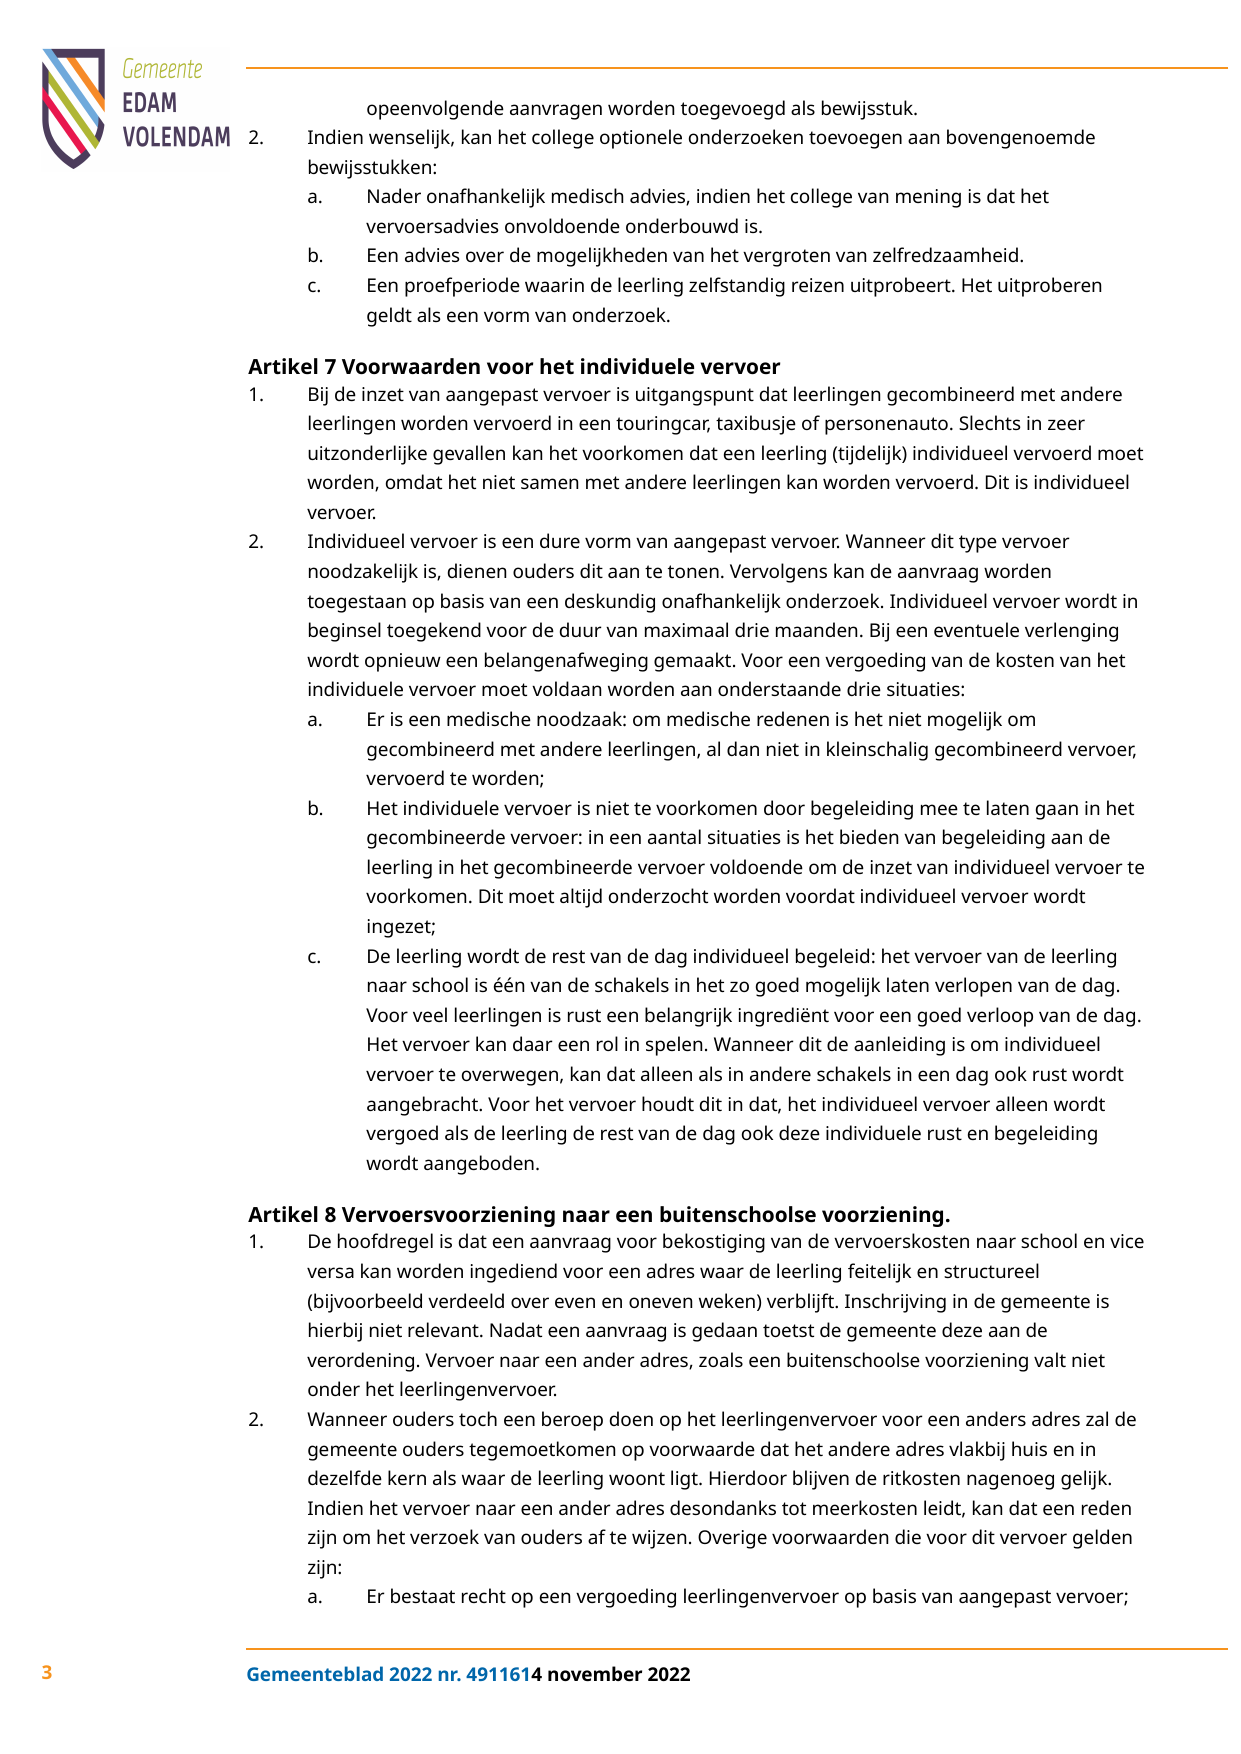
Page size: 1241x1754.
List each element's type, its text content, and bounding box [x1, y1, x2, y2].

list Indien wenselijk, kan het college optionele onderzoeken toevoegen aan bovengenoemde bewijsstukken: [248, 124, 1152, 180]
list Wanneer ouders toch een beroep doen op het leerlingenvervoer voor een anders adres zal de gemeente ouders tegemoetkomen op voorwaarde dat het andere adres vlakbij huis en in dezelfde kern als waar de leerling woont ligt. Hierdoor blijven de ritkosten nagenoeg gelijk. Indien het vervoer naar een ander adres desondanks tot meerkosten leidt, kan dat een reden zijn om het verzoek van ouders af te wijzen. Overige voorwaarden die voor dit vervoer gelden zijn: [248, 1406, 1152, 1580]
picture [41, 47, 231, 172]
list opeenvolgende aanvragen worden toegevoegd als bewijsstuk. [307, 95, 1152, 121]
text Artikel 7 Voorwaarden voor het individuele vervoer [248, 352, 1152, 381]
list Een advies over de mogelijkheden van het vergroten van zelfredzaamheid. [307, 243, 1152, 268]
list Het individuele vervoer is niet te voorkomen door begeleiding mee te laten gaan in het gecombineerde vervoer: in een aantal situaties is het bieden van begeleiding aan de leerling in het gecombineerde vervoer voldoende om de inzet van individueel vervoer te voorkomen. Dit moet altijd onderzocht worden voordat individueel vervoer wordt ingezet; [307, 795, 1152, 939]
list Bij de inzet van aangepast vervoer is uitgangspunt dat leerlingen gecombineerd met andere leerlingen worden vervoerd in een touringcar, taxibusje of personenauto. Slechts in zeer uitzonderlijke gevallen kan het voorkomen dat een leerling (tijdelijk) individueel vervoerd moet worden, omdat het niet samen met andere leerlingen kan worden vervoerd. Dit is individueel vervoer. [248, 381, 1152, 525]
list De leerling wordt de rest van de dag individueel begeleid: het vervoer van de leerling naar school is één van de schakels in het zo goed mogelijk laten verlopen van de dag. Voor veel leerlingen is rust een belangrijk ingrediënt voor een goed verloop van de dag. Het vervoer kan daar een rol in spelen. Wanneer dit de aanleiding is om individueel vervoer te overwegen, kan dat alleen als in andere schakels in een dag ook rust wordt aangebracht. Voor het vervoer houdt dit in dat, het individueel vervoer alleen wordt vergoed als de leerling de rest van de dag ook deze individuele rust en begeleiding wordt aangeboden. [307, 943, 1152, 1176]
list Nader onafhankelijk medisch advies, indien het college van mening is dat het vervoersadvies onvoldoende onderbouwd is. [307, 183, 1152, 239]
list Een proefperiode waarin de leerling zelfstandig reizen uitprobeert. Het uitproberen geldt als een vorm van onderzoek. [307, 272, 1152, 328]
list Er bestaat recht op een vergoeding leerlingenvervoer op basis van aangepast vervoer; [307, 1584, 1152, 1609]
text Artikel 8 Vervoersvoorziening naar een buitenschoolse voorziening. [248, 1200, 1152, 1229]
list Individueel vervoer is een dure vorm van aangepast vervoer. Wanneer dit type vervoer noodzakelijk is, dienen ouders dit aan te tonen. Vervolgens kan de aanvraag worden toegestaan op basis van een deskundig onafhankelijk onderzoek. Individueel vervoer wordt in beginsel toegekend voor de duur van maximaal drie maanden. Bij een eventuele verlenging wordt opnieuw een belangenafweging gemaakt. Voor een vergoeding van de kosten van het individuele vervoer moet voldaan worden aan onderstaande drie situaties: [248, 529, 1152, 702]
list Er is een medische noodzaak: om medische redenen is het niet mogelijk om gecombineerd met andere leerlingen, al dan niet in kleinschalig gecombineerd vervoer, vervoerd te worden; [307, 706, 1152, 791]
list De hoofdregel is dat een aanvraag voor bekostiging van de vervoerskosten naar school en vice versa kan worden ingediend voor een adres waar de leerling feitelijk en structureel (bijvoorbeeld verdeeld over even en oneven weken) verblijft. Inschrijving in de gemeente is hierbij niet relevant. Nadat een aanvraag is gedaan toetst de gemeente deze aan de verordening. Vervoer naar een ander adres, zoals een buitenschoolse voorziening valt niet onder het leerlingenvervoer. [248, 1229, 1152, 1402]
